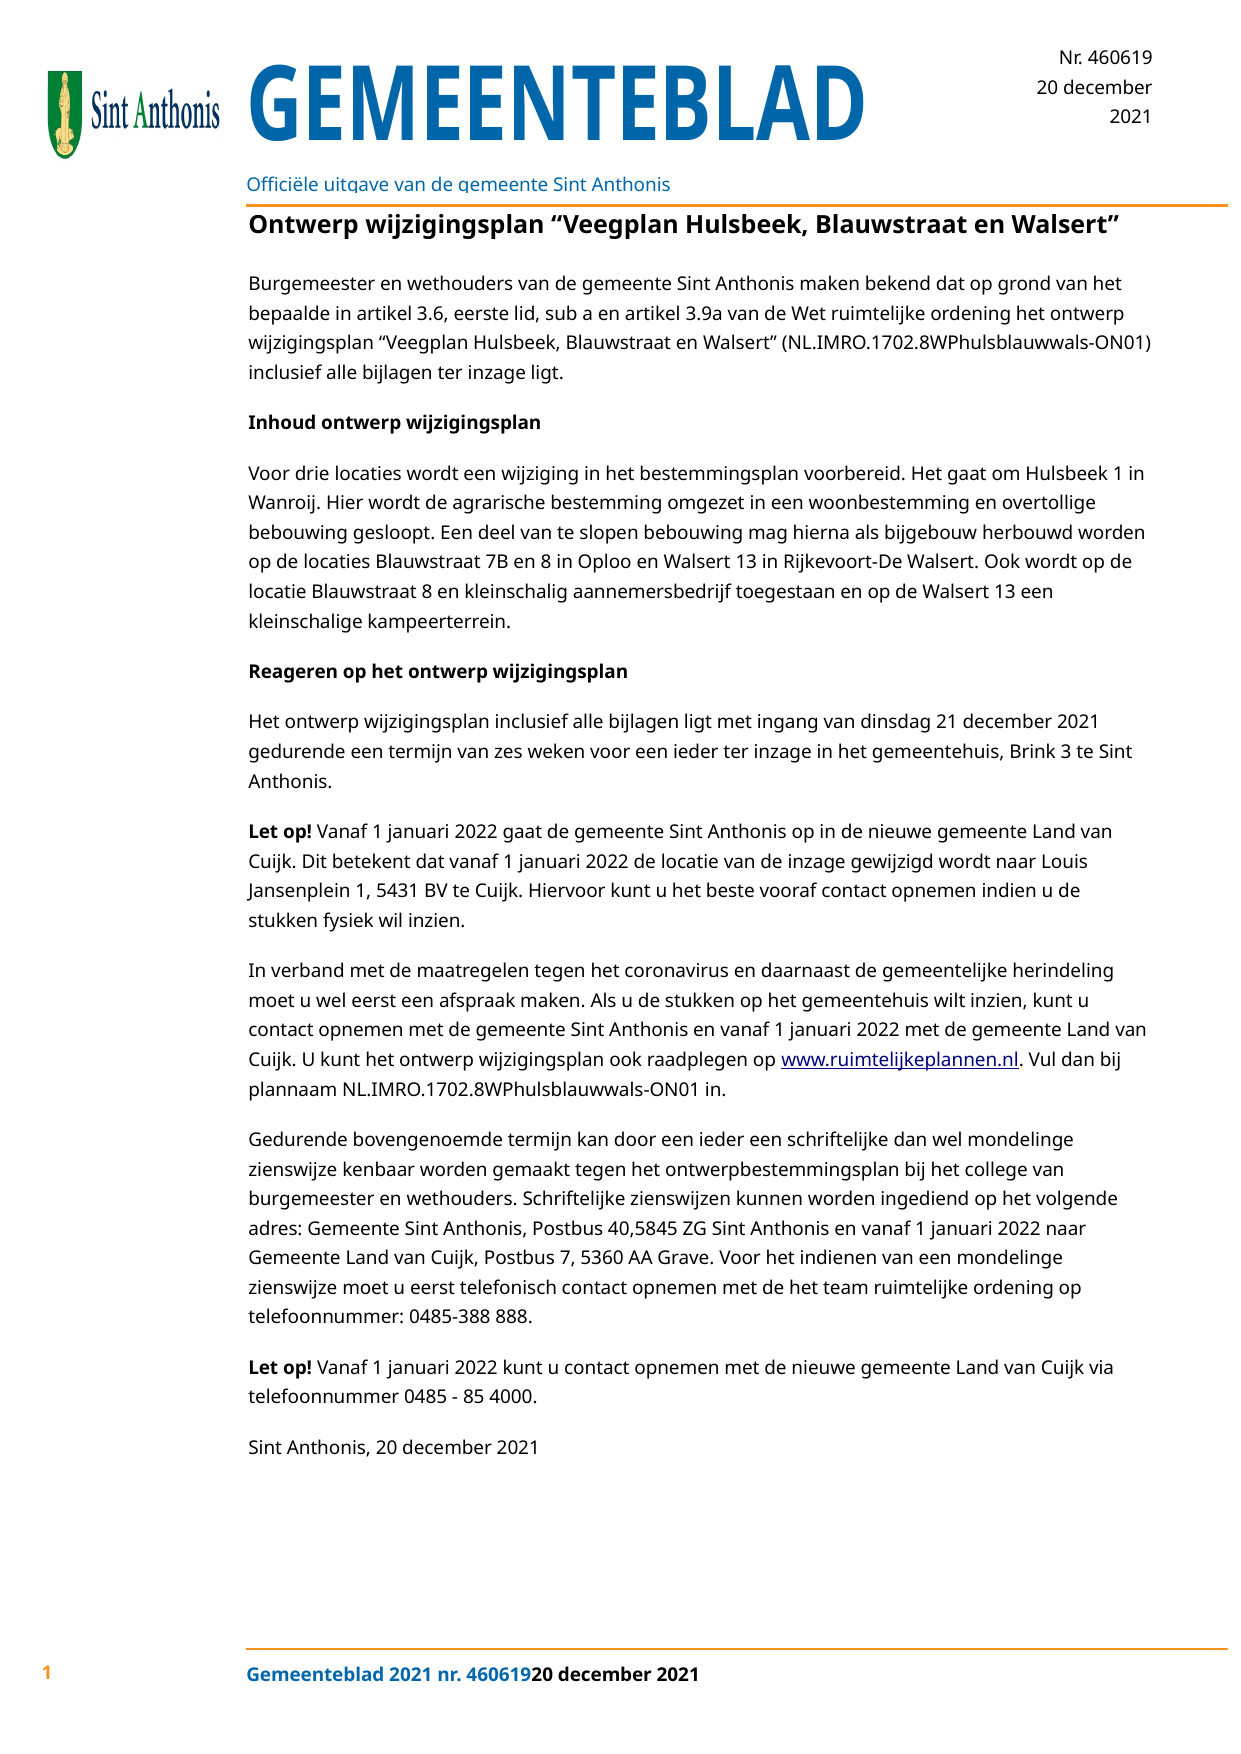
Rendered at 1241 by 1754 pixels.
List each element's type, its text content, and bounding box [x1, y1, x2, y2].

text Sint Anthonis, 20 december 2021 [248, 1434, 1152, 1460]
text Burgemeester en wethouders van de gemeente Sint Anthonis maken bekend dat op grond van het bepaalde in artikel 3.6, eerste lid, sub a en artikel 3.9a van de Wet ruimtelijke ordening het ontwerp wijzigingsplan “Veegplan Hulsbeek, Blauwstraat en Walsert” (NL.IMRO.1702.8WPhulsblauwwals-ON01) inclusief alle bijlagen ter inzage ligt. [248, 270, 1152, 385]
text Voor drie locaties wordt een wijziging in het bestemmingsplan voorbereid. Het gaat om Hulsbeek 1 in Wanroij. Hier wordt de agrarische bestemming omgezet in een woonbestemming en overtollige bebouwing gesloopt. Een deel van te slopen bebouwing mag hierna als bijgebouw herbouwd worden op de locaties Blauwstraat 7B en 8 in Oploo en Walsert 13 in Rijkevoort-De Walsert. Ook wordt op de locatie Blauwstraat 8 en kleinschalig aannemersbedrijf toegestaan en op de Walsert 13 een kleinschalige kampeerterrein. [248, 460, 1152, 633]
text Het ontwerp wijzigingsplan inclusief alle bijlagen ligt met ingang van dinsdag 21 december 2021 gedurende een termijn van zes weken voor een ieder ter inzage in het gemeentehuis, Brink 3 te Sint Anthonis. [248, 709, 1152, 793]
text Gedurende bovengenoemde termijn kan door een ieder een schriftelijke dan wel mondelinge zienswijze kenbaar worden gemaakt tegen het ontwerpbestemmingsplan bij het college van burgemeester en wethouders. Schriftelijke zienswijzen kunnen worden ingediend op het volgende adres: Gemeente Sint Anthonis, Postbus 40,5845 ZG Sint Anthonis en vanaf 1 januari 2022 naar Gemeente Land van Cuijk, Postbus 7, 5360 AA Grave. Voor het indienen van een mondelinge zienswijze moet u eerst telefonisch contact opnemen met de het team ruimtelijke ordening op telefoonnummer: 0485-388 888. [248, 1126, 1152, 1329]
text Ontwerp wijzigingsplan “Veegplan Hulsbeek, Blauwstraat en Walsert” [248, 207, 1152, 241]
text Reageren op het ontwerp wijzigingsplan [248, 658, 1152, 684]
picture [41, 47, 231, 172]
text Let op! Vanaf 1 januari 2022 kunt u contact opnemen met de nieuwe gemeente Land van Cuijk via telefoonnummer 0485 - 85 4000. [248, 1354, 1152, 1409]
text Let op! Vanaf 1 januari 2022 gaat de gemeente Sint Anthonis op in de nieuwe gemeente Land van Cuijk. Dit betekent dat vanaf 1 januari 2022 de locatie van de inzage gewijzigd wordt naar Louis Jansenplein 1, 5431 BV te Cuijk. Hiervoor kunt u het beste vooraf contact opnemen indien u de stukken fysiek wil inzien. [248, 818, 1152, 933]
text Inhoud ontwerp wijzigingsplan [248, 409, 1152, 435]
text In verband met de maatregelen tegen het coronavirus en daarnaast de gemeentelijke herindeling moet u wel eerst een afspraak maken. Als u de stukken op het gemeentehuis wilt inzien, kunt u contact opnemen met de gemeente Sint Anthonis en vanaf 1 januari 2022 met de gemeente Land van Cuijk. U kunt het ontwerp wijzigingsplan ook raadplegen op www.ruimtelijkeplannen.nl. Vul dan bij plannaam NL.IMRO.1702.8WPhulsblauwwals-ON01 in. [248, 957, 1152, 1101]
